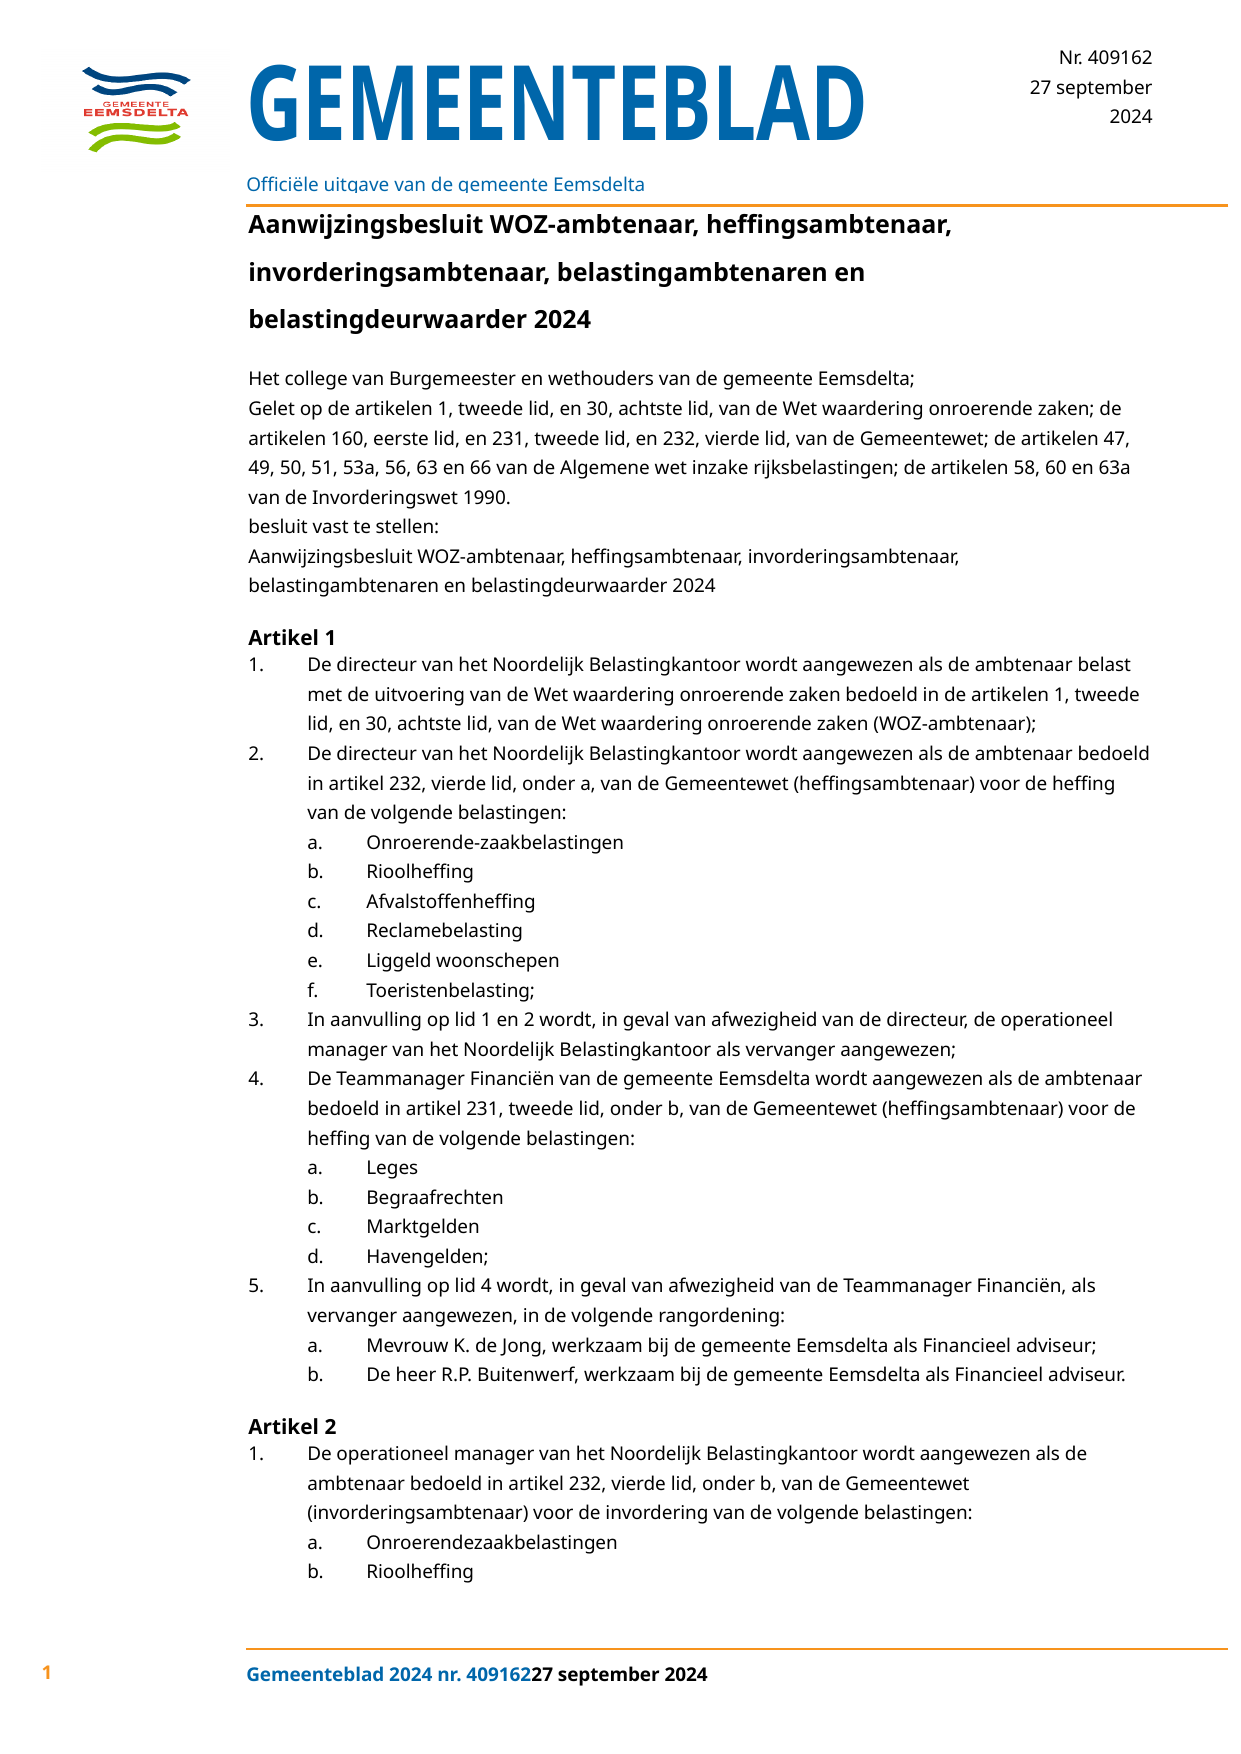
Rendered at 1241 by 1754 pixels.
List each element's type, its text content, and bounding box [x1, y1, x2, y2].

list Onroerendezaakbelastingen [307, 1529, 1152, 1555]
list Reclamebelasting [307, 918, 1152, 943]
text Artikel 1 [248, 623, 1152, 651]
list De operationeel manager van het Noordelijk Belastingkantoor wordt aangewezen als de ambtenaar bedoeld in artikel 232, vierde lid, onder b, van de Gemeentewet (invorderingsambtenaar) voor de invordering van de volgende belastingen: [248, 1440, 1152, 1525]
text Het college van Burgemeester en wethouders van de gemeente Eemsdelta; [248, 366, 1152, 391]
list Onroerende-zaakbelastingen [307, 829, 1152, 855]
list Begraafrechten [307, 1184, 1152, 1210]
text besluit vast te stellen: [248, 513, 1152, 539]
text Gelet op de artikelen 1, tweede lid, en 30, achtste lid, van de Wet waardering onroerende zaken; de artikelen 160, eerste lid, en 231, tweede lid, en 232, vierde lid, van de Gemeentewet; de artikelen 47, 49, 50, 51, 53a, 56, 63 en 66 van de Algemene wet inzake rijksbelastingen; de artikelen 58, 60 en 63a van de Invorderingswet 1990. [248, 395, 1152, 509]
list De directeur van het Noordelijk Belastingkantoor wordt aangewezen als de ambtenaar belast met de uitvoering van de Wet waardering onroerende zaken bedoeld in de artikelen 1, tweede lid, en 30, achtste lid, van de Wet waardering onroerende zaken (WOZ-ambtenaar); [248, 651, 1152, 736]
list Mevrouw K. de Jong, werkzaam bij de gemeente Eemsdelta als Financieel adviseur; [307, 1332, 1152, 1358]
list Liggeld woonschepen [307, 947, 1152, 973]
list Toeristenbelasting; [307, 977, 1152, 1003]
list De directeur van het Noordelijk Belastingkantoor wordt aangewezen als de ambtenaar bedoeld in artikel 232, vierde lid, onder a, van de Gemeentewet (heffingsambtenaar) voor de heffing van de volgende belastingen: [248, 740, 1152, 825]
list Marktgelden [307, 1213, 1152, 1239]
list Rioolheffing [307, 1559, 1152, 1584]
list Afvalstoffenheffing [307, 888, 1152, 914]
picture [41, 47, 231, 172]
list Rioolheffing [307, 858, 1152, 884]
text Artikel 2 [248, 1412, 1152, 1440]
list De Teammanager Financiën van de gemeente Eemsdelta wordt aangewezen als de ambtenaar bedoeld in artikel 231, tweede lid, onder b, van de Gemeentewet (heffingsambtenaar) voor de heffing van de volgende belastingen: [248, 1066, 1152, 1151]
list In aanvulling op lid 4 wordt, in geval van afwezigheid van de Teammanager Financiën, als vervanger aangewezen, in de volgende rangordening: [248, 1273, 1152, 1328]
list De heer R.P. Buitenwerf, werkzaam bij de gemeente Eemsdelta als Financieel adviseur. [307, 1361, 1152, 1387]
text Aanwijzingsbesluit WOZ-ambtenaar, heffingsambtenaar, invorderingsambtenaar, belastingambtenaren en belastingdeurwaarder 2024 [248, 207, 1152, 336]
text Aanwijzingsbesluit WOZ-ambtenaar, heffingsambtenaar, invorderingsambtenaar, belastingambtenaren en belastingdeurwaarder 2024 [248, 543, 1152, 598]
list Leges [307, 1154, 1152, 1180]
list In aanvulling op lid 1 en 2 wordt, in geval van afwezigheid van de directeur, de operationeel manager van het Noordelijk Belastingkantoor als vervanger aangewezen; [248, 1006, 1152, 1062]
list Havengelden; [307, 1243, 1152, 1269]
